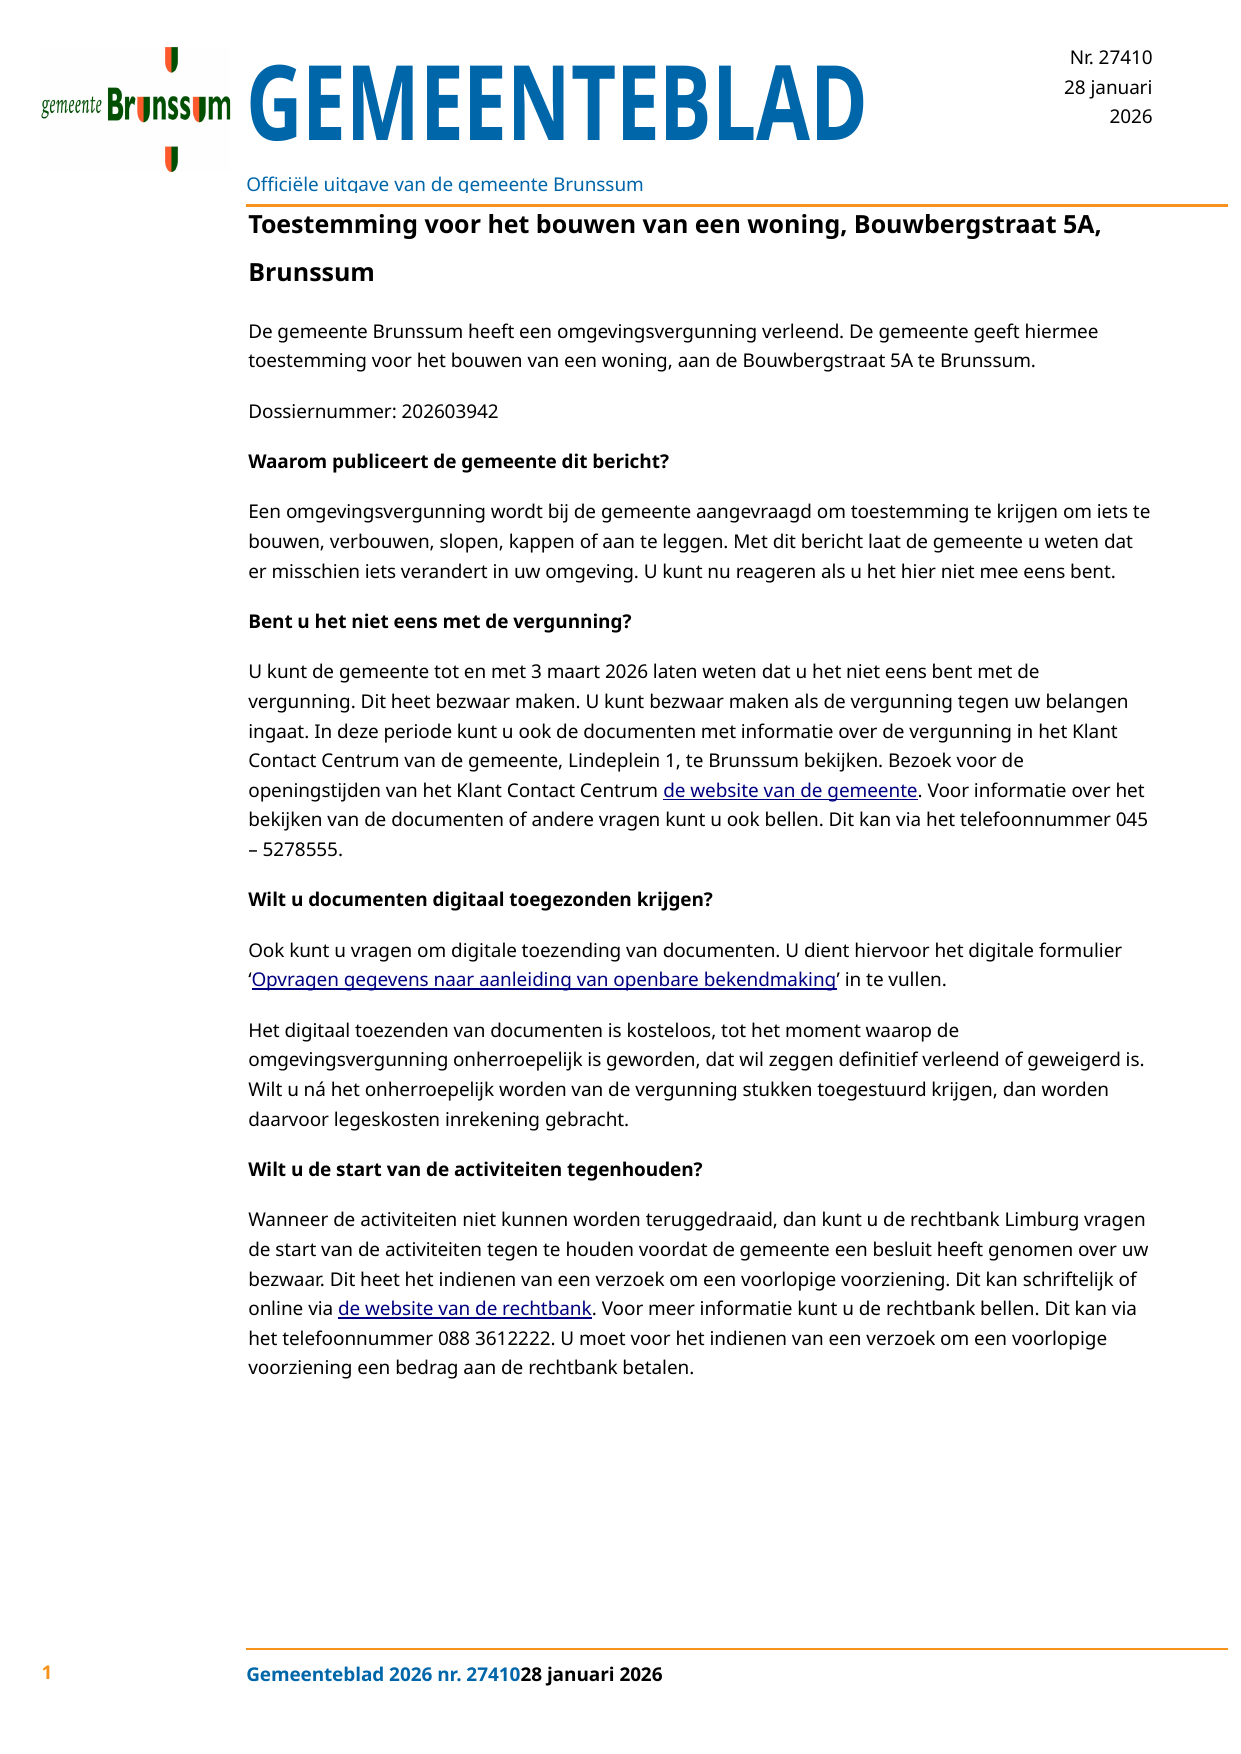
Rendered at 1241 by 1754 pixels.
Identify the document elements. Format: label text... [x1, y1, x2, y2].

text U kunt de gemeente tot en met 3 maart 2026 laten weten dat u het niet eens bent met de vergunning. Dit heet bezwaar maken. U kunt bezwaar maken als de vergunning tegen uw belangen ingaat. In deze periode kunt u ook de documenten met informatie over de vergunning in het Klant Contact Centrum van de gemeente, Lindeplein 1, te Brunssum bekijken. Bezoek voor de openingstijden van het Klant Contact Centrum de website van de gemeente. Voor informatie over het bekijken van de documenten of andere vragen kunt u ook bellen. Dit kan via het telefoonnummer 045 – 5278555. [248, 659, 1152, 862]
text Wilt u de start van de activiteiten tegenhouden? [248, 1156, 1152, 1182]
text Toestemming voor het bouwen van een woning, Bouwbergstraat 5A, Brunssum [248, 207, 1152, 288]
text Bent u het niet eens met de vergunning? [248, 608, 1152, 634]
text Dossiernummer: 202603942 [248, 398, 1152, 424]
text Ook kunt u vragen om digitale toezending van documenten. U dient hiervoor het digitale formulier ‘Opvragen gegevens naar aanleiding van openbare bekendmaking’ in te vullen. [248, 937, 1152, 992]
picture [41, 47, 231, 172]
text Wanneer de activiteiten niet kunnen worden teruggedraaid, dan kunt u de rechtbank Limburg vragen de start van de activiteiten tegen te houden voordat de gemeente een besluit heeft genomen over uw bezwaar. Dit heet het indienen van een verzoek om een voorlopige voorziening. Dit kan schriftelijk of online via de website van de rechtbank. Voor meer informatie kunt u de rechtbank bellen. Dit kan via het telefoonnummer 088 3612222. U moet voor het indienen van een verzoek om een voorlopige voorziening een bedrag aan de rechtbank betalen. [248, 1207, 1152, 1380]
text Wilt u documenten digitaal toegezonden krijgen? [248, 887, 1152, 912]
text Het digitaal toezenden van documenten is kosteloos, tot het moment waarop de omgevingsvergunning onherroepelijk is geworden, dat wil zeggen definitief verleend of geweigerd is. Wilt u ná het onherroepelijk worden van de vergunning stukken toegestuurd krijgen, dan worden daarvoor legeskosten inrekening gebracht. [248, 1017, 1152, 1132]
text Waarom publiceert de gemeente dit bericht? [248, 448, 1152, 474]
text Een omgevingsvergunning wordt bij de gemeente aangevraagd om toestemming te krijgen om iets te bouwen, verbouwen, slopen, kappen of aan te leggen. Met dit bericht laat de gemeente u weten dat er misschien iets verandert in uw omgeving. U kunt nu reageren als u het hier niet mee eens bent. [248, 499, 1152, 584]
text De gemeente Brunssum heeft een omgevingsvergunning verleend. De gemeente geeft hiermee toestemming voor het bouwen van een woning, aan de Bouwbergstraat 5A te Brunssum. [248, 318, 1152, 373]
